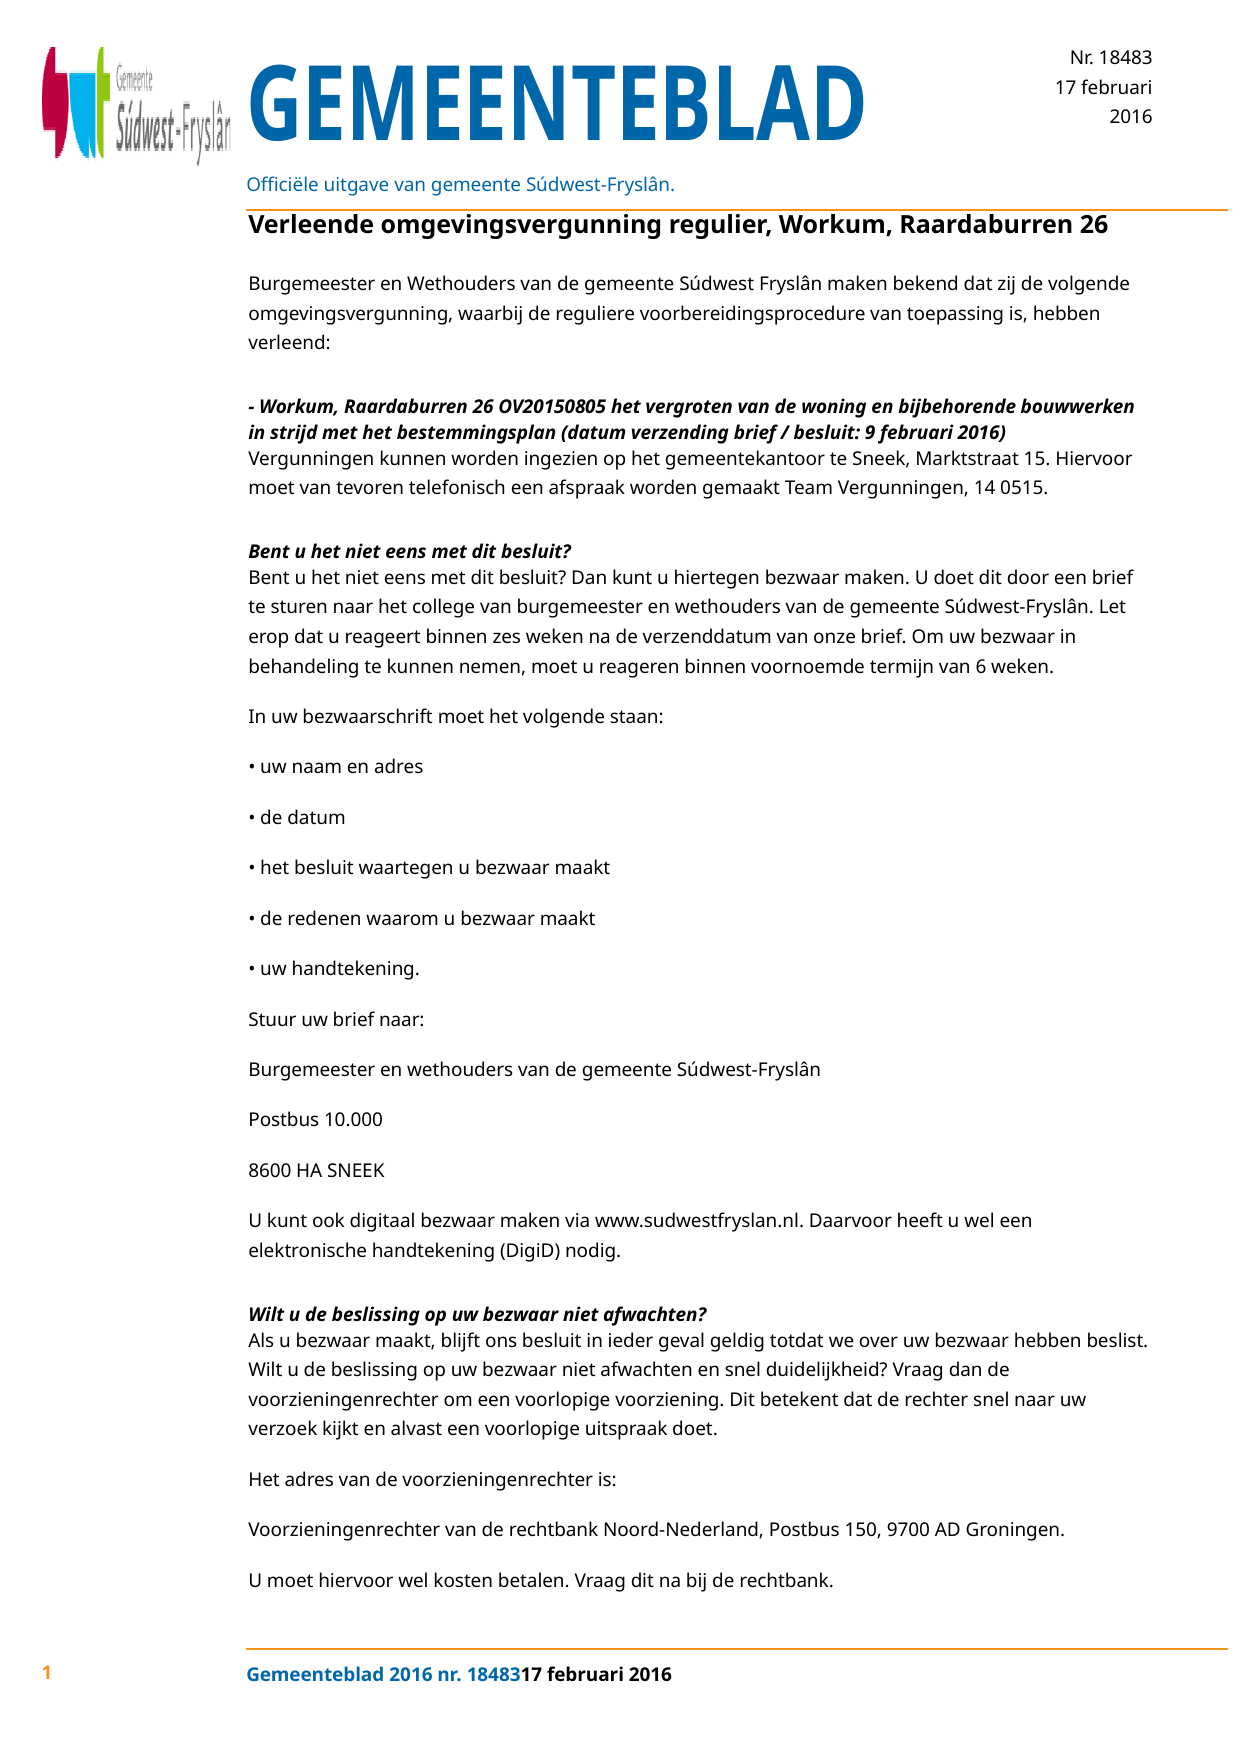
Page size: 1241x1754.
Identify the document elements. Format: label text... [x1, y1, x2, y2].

text • het besluit waartegen u bezwaar maakt [248, 854, 1152, 880]
text • de datum [248, 804, 1152, 830]
text Burgemeester en Wethouders van de gemeente Súdwest Fryslân maken bekend dat zij de volgende omgevingsvergunning, waarbij de reguliere voorbereidingsprocedure van toepassing is, hebben verleend: [248, 270, 1152, 355]
text - Workum, Raardaburren 26 OV20150805 het vergroten van de woning en bijbehorende bouwwerken in strijd met het bestemmingsplan (datum verzending brief / besluit: 9 februari 2016) [248, 393, 1152, 445]
picture [41, 47, 231, 172]
text • uw naam en adres [248, 754, 1152, 779]
text Verleende omgevingsvergunning regulier, Workum, Raardaburren 26 [248, 211, 1152, 241]
text • de redenen waarom u bezwaar maakt [248, 905, 1152, 931]
text Stuur uw brief naar: [248, 1006, 1152, 1032]
text U moet hiervoor wel kosten betalen. Vraag dit na bij de rechtbank. [248, 1567, 1152, 1592]
text U kunt ook digitaal bezwaar maken via www.sudwestfryslan.nl. Daarvoor heeft u wel een elektronische handtekening (DigiD) nodig. [248, 1207, 1152, 1263]
text Bent u het niet eens met dit besluit? [248, 538, 1152, 564]
text Het adres van de voorzieningenrechter is: [248, 1466, 1152, 1492]
text In uw bezwaarschrift moet het volgende staan: [248, 703, 1152, 729]
text • uw handtekening. [248, 955, 1152, 981]
text Bent u het niet eens met dit besluit? Dan kunt u hiertegen bezwaar maken. U doet dit door een brief te sturen naar het college van burgemeester en wethouders van de gemeente Súdwest-Fryslân. Let erop dat u reageert binnen zes weken na de verzenddatum van onze brief. Om uw bezwaar in behandeling te kunnen nemen, moet u reageren binnen voornoemde termijn van 6 weken. [248, 564, 1152, 679]
text Vergunningen kunnen worden ingezien op het gemeentekantoor te Sneek, Marktstraat 15. Hiervoor moet van tevoren telefonisch een afspraak worden gemaakt Team Vergunningen, 14 0515. [248, 445, 1152, 500]
text Burgemeester en wethouders van de gemeente Súdwest-Fryslân [248, 1056, 1152, 1082]
text 8600 HA SNEEK [248, 1157, 1152, 1183]
text Als u bezwaar maakt, blijft ons besluit in ieder geval geldig totdat we over uw bezwaar hebben beslist. Wilt u de beslissing op uw bezwaar niet afwachten en snel duidelijkheid? Vraag dan de voorzieningenrechter om een voorlopige voorziening. Dit betekent dat de rechter snel naar uw verzoek kijkt en alvast een voorlopige uitspraak doet. [248, 1327, 1152, 1441]
text Postbus 10.000 [248, 1107, 1152, 1132]
text Wilt u de beslissing op uw bezwaar niet afwachten? [248, 1301, 1152, 1327]
text Voorzieningenrechter van de rechtbank Noord-Nederland, Postbus 150, 9700 AD Groningen. [248, 1516, 1152, 1542]
